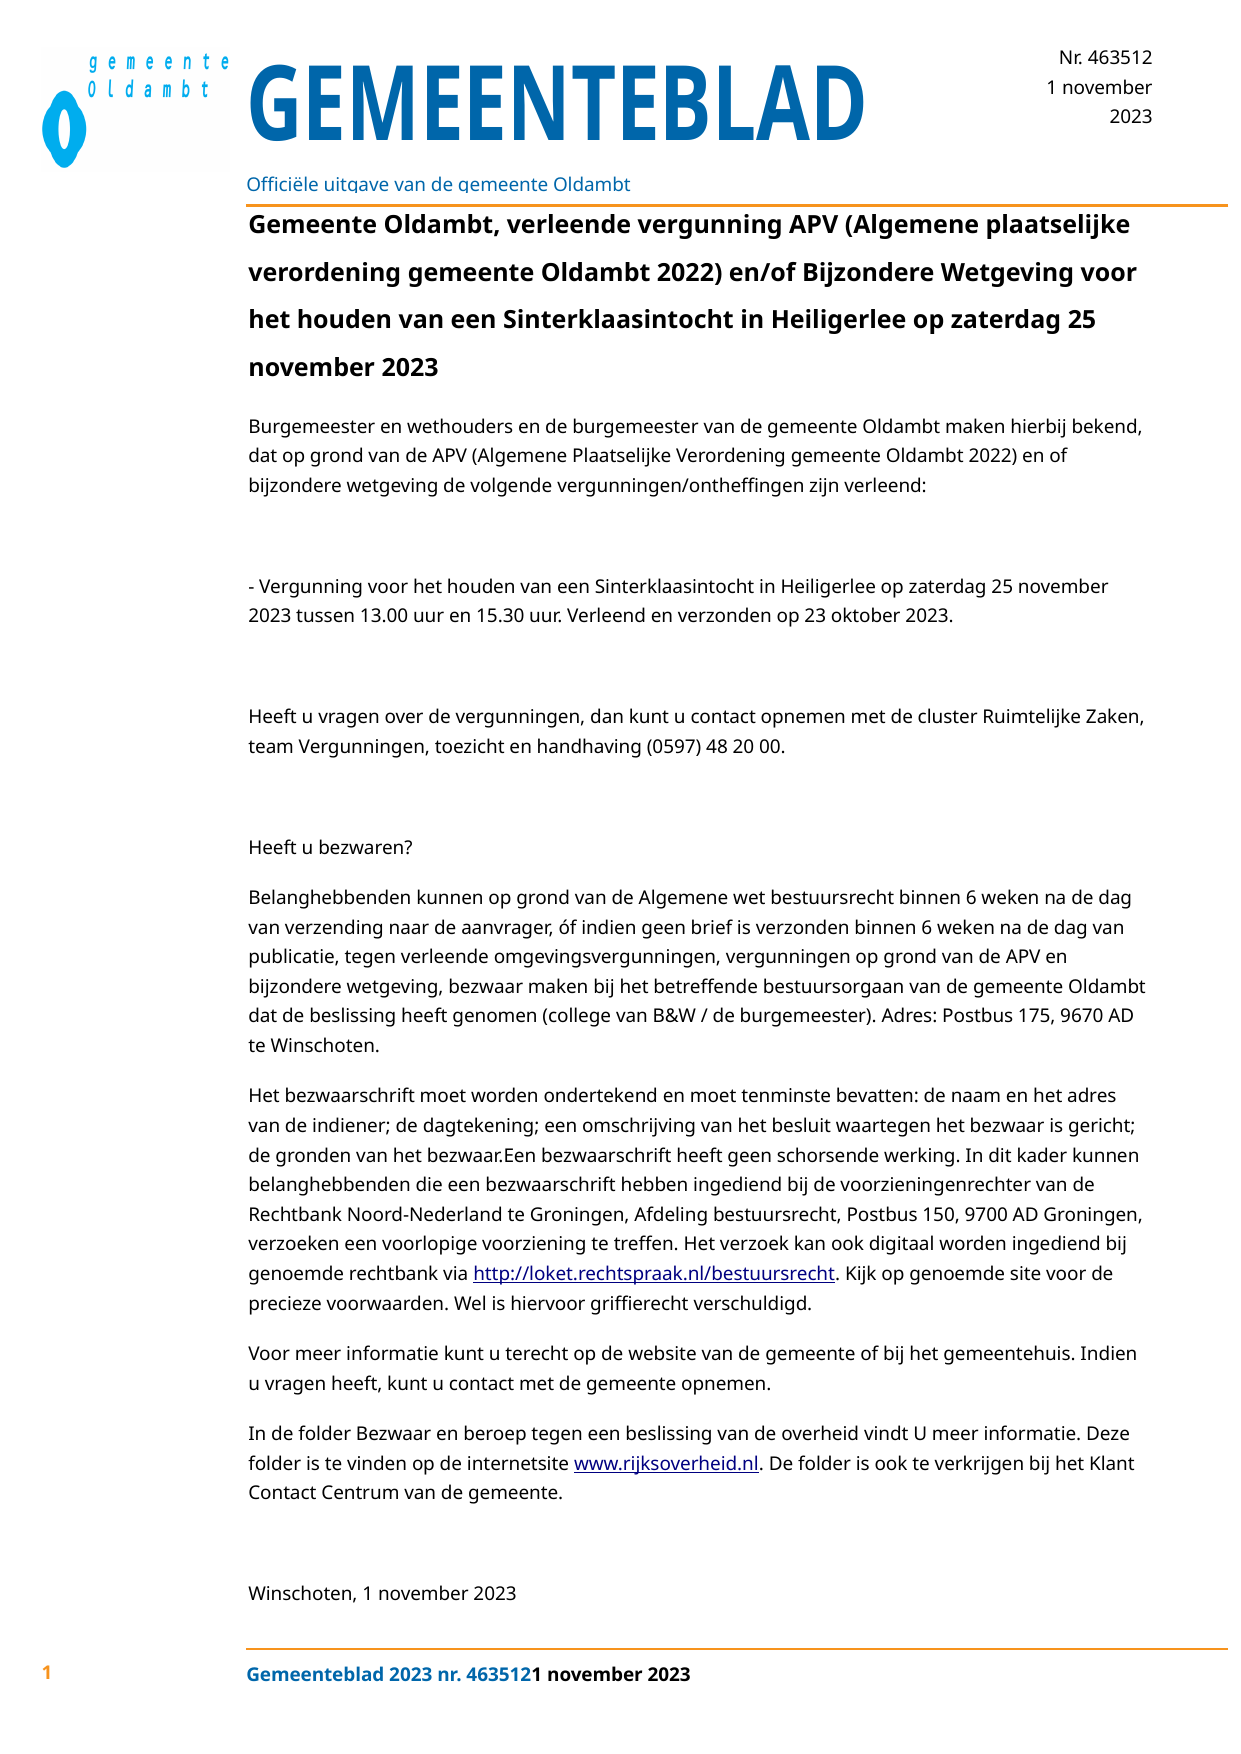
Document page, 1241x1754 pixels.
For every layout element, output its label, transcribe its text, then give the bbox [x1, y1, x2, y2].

text Burgemeester en wethouders en de burgemeester van de gemeente Oldambt maken hierbij bekend, dat op grond van de APV (Algemene Plaatselijke Verordening gemeente Oldambt 2022) en of bijzondere wetgeving de volgende vergunningen/ontheffingen zijn verleend: [248, 413, 1152, 498]
picture [41, 47, 231, 172]
text Heeft u vragen over de vergunningen, dan kunt u contact opnemen met de cluster Ruimtelijke Zaken, team Vergunningen, toezicht en handhaving (0597) 48 20 00. [248, 703, 1152, 759]
text Voor meer informatie kunt u terecht op de website van de gemeente of bij het gemeentehuis. Indien u vragen heeft, kunt u contact met de gemeente opnemen. [248, 1340, 1152, 1396]
text In de folder Bezwaar en beroep tegen een beslissing van de overheid vindt U meer informatie. Deze folder is te vinden op de internetsite www.rijksoverheid.nl. De folder is ook te verkrijgen bij het Klant Contact Centrum van de gemeente. [248, 1420, 1152, 1505]
text - Vergunning voor het houden van een Sinterklaasintocht in Heiligerlee op zaterdag 25 november 2023 tussen 13.00 uur en 15.30 uur. Verleend en verzonden op 23 oktober 2023. [248, 573, 1152, 628]
text Het bezwaarschrift moet worden ondertekend en moet tenminste bevatten: de naam en het adres van de indiener; de dagtekening; een omschrijving van het besluit waartegen het bezwaar is gericht; de gronden van het bezwaar.Een bezwaarschrift heeft geen schorsende werking. In dit kader kunnen belanghebbenden die een bezwaarschrift hebben ingediend bij de voorzieningenrechter van de Rechtbank Noord-Nederland te Groningen, Afdeling bestuursrecht, Postbus 150, 9700 AD Groningen, verzoeken een voorlopige voorziening te treffen. Het verzoek kan ook digitaal worden ingediend bij genoemde rechtbank via http://loket.rechtspraak.nl/bestuursrecht. Kijk op genoemde site voor de precieze voorwaarden. Wel is hiervoor griffierecht verschuldigd. [248, 1083, 1152, 1316]
text Heeft u bezwaren? [248, 834, 1152, 860]
text Belanghebbenden kunnen op grond van de Algemene wet bestuursrecht binnen 6 weken na de dag van verzending naar de aanvrager, óf indien geen brief is verzonden binnen 6 weken na de dag van publicatie, tegen verleende omgevingsvergunningen, vergunningen op grond van de APV en bijzondere wetgeving, bezwaar maken bij het betreffende bestuursorgaan van de gemeente Oldambt dat de beslissing heeft genomen (college van B&W / de burgemeester). Adres: Postbus 175, 9670 AD te Winschoten. [248, 884, 1152, 1058]
text Gemeente Oldambt, verleende vergunning APV (Algemene plaatselijke verordening gemeente Oldambt 2022) en/of Bijzondere Wetgeving voor het houden van een Sinterklaasintocht in Heiligerlee op zaterdag 25 november 2023 [248, 207, 1152, 384]
text Winschoten, 1 november 2023 [248, 1580, 1152, 1606]
